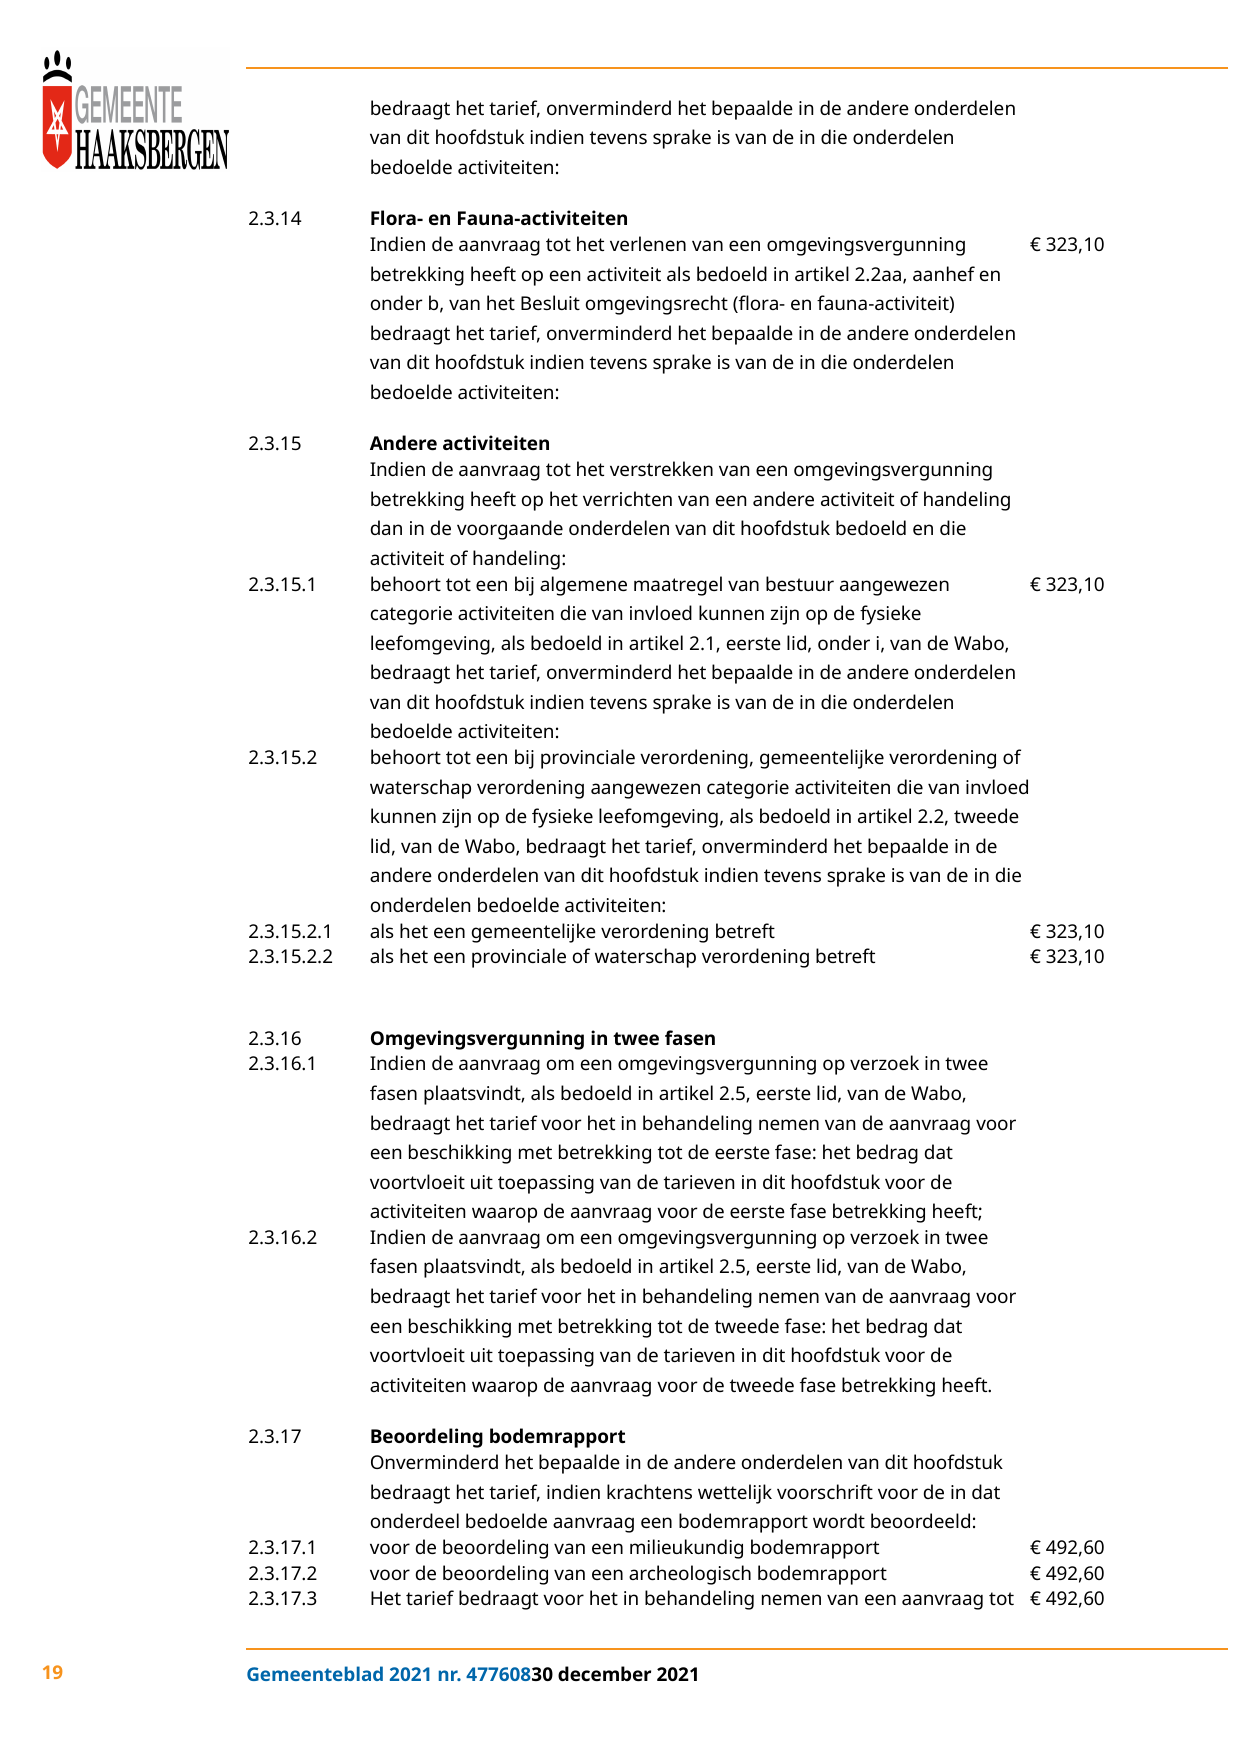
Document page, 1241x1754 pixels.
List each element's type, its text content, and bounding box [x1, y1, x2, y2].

table_cell voor de beoordeling van een milieukundig bodemrapport [370, 1534, 1030, 1560]
table_cell Onverminderd het bepaalde in de andere onderdelen van dit hoofdstuk bedraagt het tarief, indien krachtens wettelijk voorschrift voor de in dat onderdeel bedoelde aanvraag een bodemrapport wordt beoordeeld: [370, 1449, 1030, 1534]
table_cell [248, 180, 369, 205]
table_cell [1030, 456, 1152, 571]
table_cell [1030, 431, 1152, 456]
table_cell € 323,10 [1030, 231, 1152, 405]
table_cell € 323,10 [1030, 571, 1152, 744]
table_cell 2.3.15.2.2 [248, 944, 369, 999]
table_cell [1030, 405, 1152, 431]
table_cell [1030, 744, 1152, 918]
table_cell [1030, 180, 1152, 205]
table_cell 2.3.17 [248, 1424, 369, 1449]
table_cell [370, 180, 1030, 205]
table_cell 2.3.14 [248, 205, 369, 231]
table_cell [248, 95, 369, 180]
table_cell [1030, 1449, 1152, 1534]
table_cell 2.3.15.1 [248, 571, 369, 744]
table_cell bedraagt het tarief, onverminderd het bepaalde in de andere onderdelen van dit hoofdstuk indien tevens sprake is van de in die onderdelen bedoelde activiteiten: [370, 95, 1030, 180]
table_cell 2.3.17.2 [248, 1560, 369, 1586]
table_cell [1030, 95, 1152, 180]
table_cell € 492,60 [1030, 1586, 1152, 1611]
table_cell [248, 405, 369, 431]
table_cell [248, 1449, 369, 1534]
table_cell € 323,10 [1030, 918, 1152, 944]
table_cell 2.3.15.2 [248, 744, 369, 918]
table_cell voor de beoordeling van een archeologisch bodemrapport [370, 1560, 1030, 1586]
table_cell Beoordeling bodemrapport [370, 1424, 1030, 1449]
table_cell Indien de aanvraag om een omgevingsvergunning op verzoek in twee fasen plaatsvindt, als bedoeld in artikel 2.5, eerste lid, van de Wabo, bedraagt het tarief voor het in behandeling nemen van de aanvraag voor een beschikking met betrekking tot de eerste fase: het bedrag dat voortvloeit uit toepassing van de tarieven in dit hoofdstuk voor de activiteiten waarop de aanvraag voor de eerste fase betrekking heeft; [370, 1051, 1030, 1224]
table_cell [1030, 1424, 1152, 1449]
table_cell [370, 999, 1030, 1025]
table_cell [1030, 1224, 1152, 1398]
table_cell Indien de aanvraag tot het verlenen van een omgevingsvergunning betrekking heeft op een activiteit als bedoeld in artikel 2.2aa, aanhef en onder b, van het Besluit omgevingsrecht (flora- en fauna-activiteit) bedraagt het tarief, onverminderd het bepaalde in de andere onderdelen van dit hoofdstuk indien tevens sprake is van de in die onderdelen bedoelde activiteiten: [370, 231, 1030, 405]
table_cell [1030, 205, 1152, 231]
table_cell behoort tot een bij provinciale verordening, gemeentelijke verordening of waterschap verordening aangewezen categorie activiteiten die van invloed kunnen zijn op de fysieke leefomgeving, als bedoeld in artikel 2.2, tweede lid, van de Wabo, bedraagt het tarief, onverminderd het bepaalde in de andere onderdelen van dit hoofdstuk indien tevens sprake is van de in die onderdelen bedoelde activiteiten: [370, 744, 1030, 918]
table_cell [370, 1398, 1030, 1423]
table_cell [1030, 1025, 1152, 1051]
table_cell [1030, 999, 1152, 1025]
table_cell [248, 999, 369, 1025]
table_cell als het een gemeentelijke verordening betreft [370, 918, 1030, 944]
table_cell 2.3.17.3 [248, 1586, 369, 1611]
table_cell Flora- en Fauna-activiteiten [370, 205, 1030, 231]
table_cell 2.3.15 [248, 431, 369, 456]
table_cell [248, 1398, 369, 1423]
table_cell 2.3.16.1 [248, 1051, 369, 1224]
picture [41, 47, 231, 172]
table_cell 2.3.17.1 [248, 1534, 369, 1560]
table_cell € 492,60 [1030, 1560, 1152, 1586]
table_cell behoort tot een bij algemene maatregel van bestuur aangewezen categorie activiteiten die van invloed kunnen zijn op de fysieke leefomgeving, als bedoeld in artikel 2.1, eerste lid, onder i, van de Wabo, bedraagt het tarief, onverminderd het bepaalde in de andere onderdelen van dit hoofdstuk indien tevens sprake is van de in die onderdelen bedoelde activiteiten: [370, 571, 1030, 744]
table_cell [1030, 1051, 1152, 1224]
table_cell Indien de aanvraag om een omgevingsvergunning op verzoek in twee fasen plaatsvindt, als bedoeld in artikel 2.5, eerste lid, van de Wabo, bedraagt het tarief voor het in behandeling nemen van de aanvraag voor een beschikking met betrekking tot de tweede fase: het bedrag dat voortvloeit uit toepassing van de tarieven in dit hoofdstuk voor de activiteiten waarop de aanvraag voor de tweede fase betrekking heeft. [370, 1224, 1030, 1398]
table_cell € 323,10 [1030, 944, 1152, 999]
table_cell Indien de aanvraag tot het verstrekken van een omgevingsvergunning betrekking heeft op het verrichten van een andere activiteit of handeling dan in de voorgaande onderdelen van dit hoofdstuk bedoeld en die activiteit of handeling: [370, 456, 1030, 571]
table_cell 2.3.15.2.1 [248, 918, 369, 944]
table_cell [248, 231, 369, 405]
table_cell [248, 456, 369, 571]
table_cell 2.3.16 [248, 1025, 369, 1051]
table_cell Omgevingsvergunning in twee fasen [370, 1025, 1030, 1051]
table_cell Andere activiteiten [370, 431, 1030, 456]
table_cell Het tarief bedraagt voor het in behandeling nemen van een aanvraag tot [370, 1586, 1030, 1611]
table_cell [370, 405, 1030, 431]
table_cell [1030, 1398, 1152, 1423]
table_cell als het een provinciale of waterschap verordening betreft [370, 944, 1030, 999]
table_cell € 492,60 [1030, 1534, 1152, 1560]
table_cell 2.3.16.2 [248, 1224, 369, 1398]
